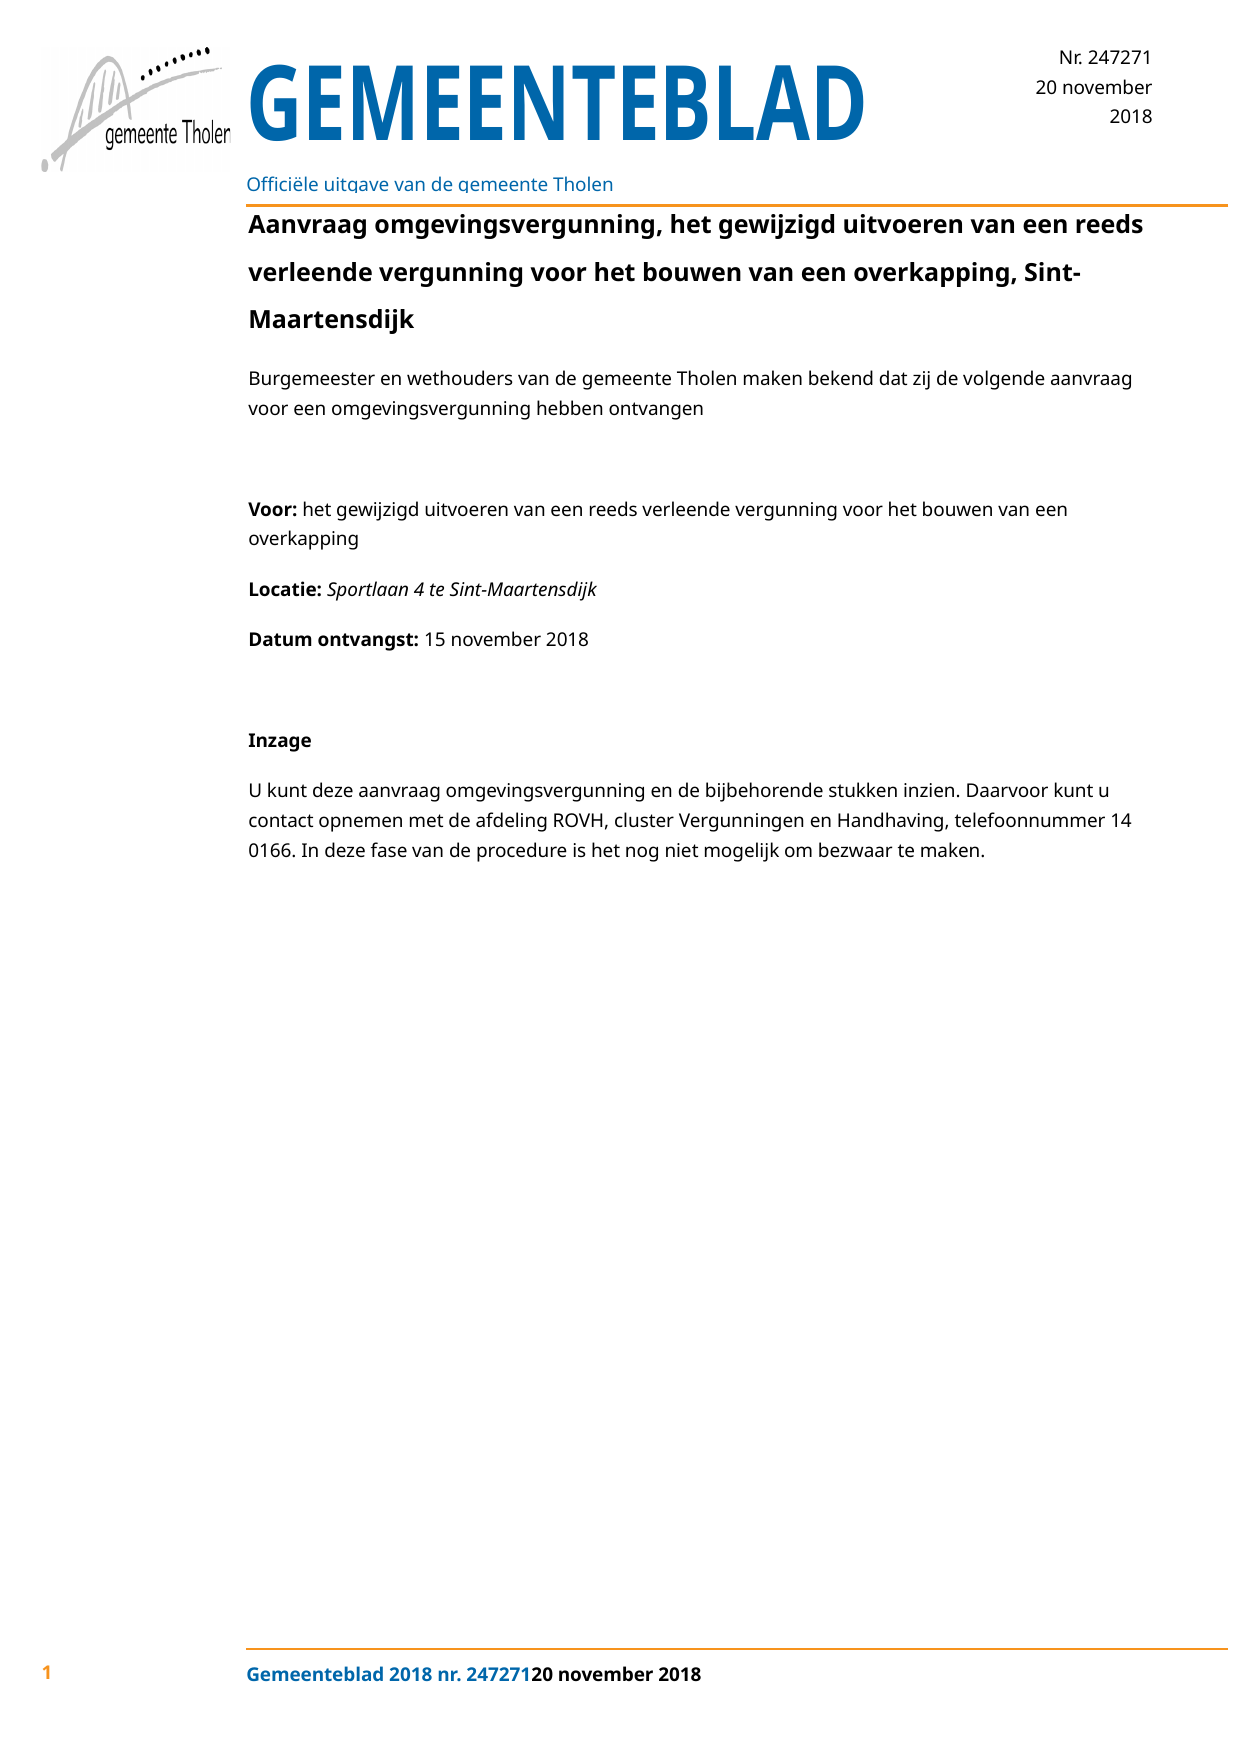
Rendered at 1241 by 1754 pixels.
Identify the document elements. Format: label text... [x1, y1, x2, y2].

picture [41, 47, 231, 172]
text Datum ontvangst: 15 november 2018 [248, 626, 1152, 652]
text Aanvraag omgevingsvergunning, het gewijzigd uitvoeren van een reeds verleende vergunning voor het bouwen van een overkapping, Sint-Maartensdijk [248, 207, 1152, 336]
text U kunt deze aanvraag omgevingsvergunning en de bijbehorende stukken inzien. Daarvoor kunt u contact opnemen met de afdeling ROVH, cluster Vergunningen en Handhaving, telefoonnummer 14 0166. In deze fase van de procedure is het nog niet mogelijk om bezwaar te maken. [248, 778, 1152, 862]
text Voor: het gewijzigd uitvoeren van een reeds verleende vergunning voor het bouwen van een overkapping [248, 496, 1152, 551]
text Inzage [248, 727, 1152, 753]
text Burgemeester en wethouders van de gemeente Tholen maken bekend dat zij de volgende aanvraag voor een omgevingsvergunning hebben ontvangen [248, 366, 1152, 421]
text Locatie: Sportlaan 4 te Sint-Maartensdijk [248, 576, 1152, 602]
